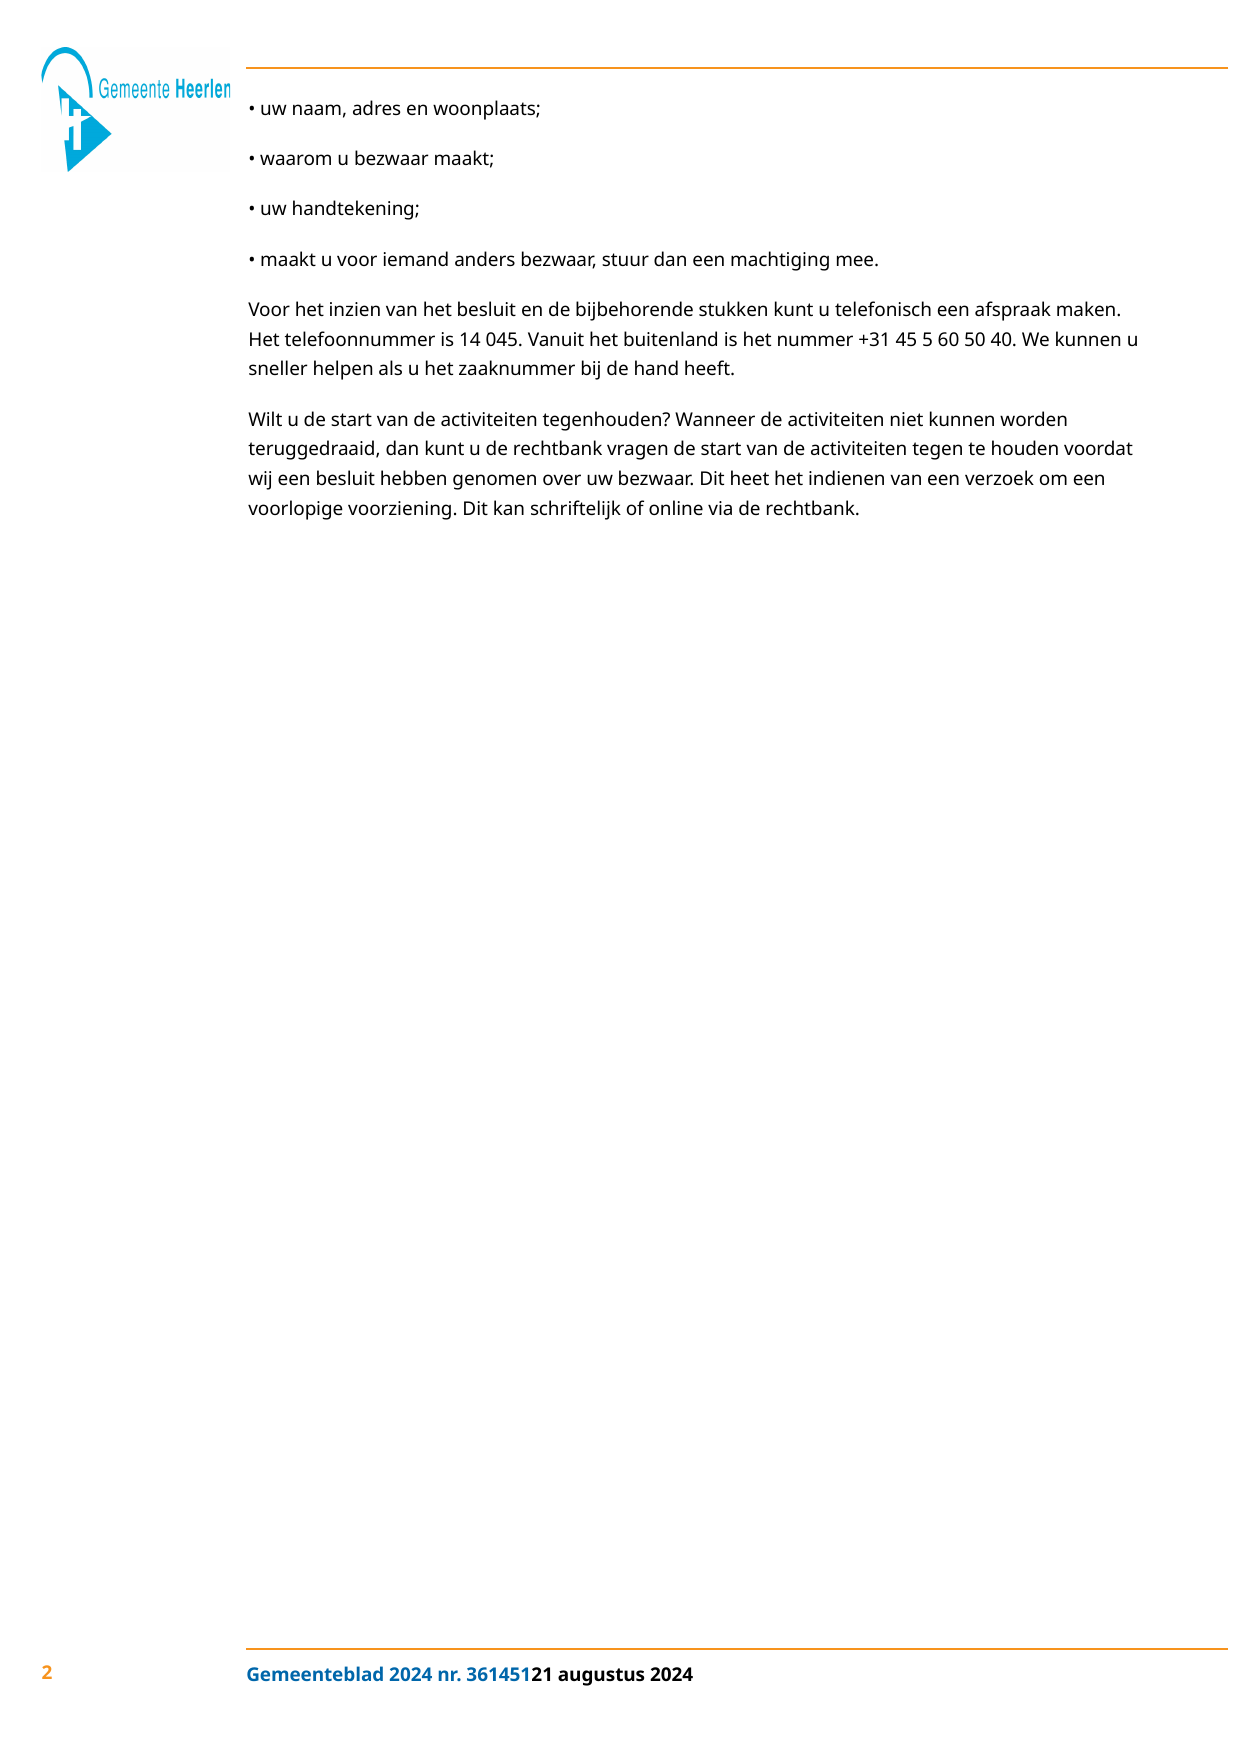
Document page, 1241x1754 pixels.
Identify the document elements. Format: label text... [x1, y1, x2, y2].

text • uw handtekening; [248, 196, 1152, 221]
text • maakt u voor iemand anders bezwaar, stuur dan een machtiging mee. [248, 246, 1152, 272]
text Voor het inzien van het besluit en de bijbehorende stukken kunt u telefonisch een afspraak maken. Het telefoonnummer is 14 045. Vanuit het buitenland is het nummer +31 45 5 60 50 40. We kunnen u sneller helpen als u het zaaknummer bij de hand heeft. [248, 296, 1152, 381]
text • waarom u bezwaar maakt; [248, 145, 1152, 171]
picture [41, 47, 59, 70]
text Wilt u de start van de activiteiten tegenhouden? Wanneer de activiteiten niet kunnen worden teruggedraaid, dan kunt u de rechtbank vragen de start van de activiteiten tegen te houden voordat wij een besluit hebben genomen over uw bezwaar. Dit heet het indienen van een verzoek om een voorlopige voorziening. Dit kan schriftelijk of online via de rechtbank. [248, 406, 1152, 521]
picture [41, 47, 231, 172]
text • uw naam, adres en woonplaats; [248, 95, 1152, 121]
